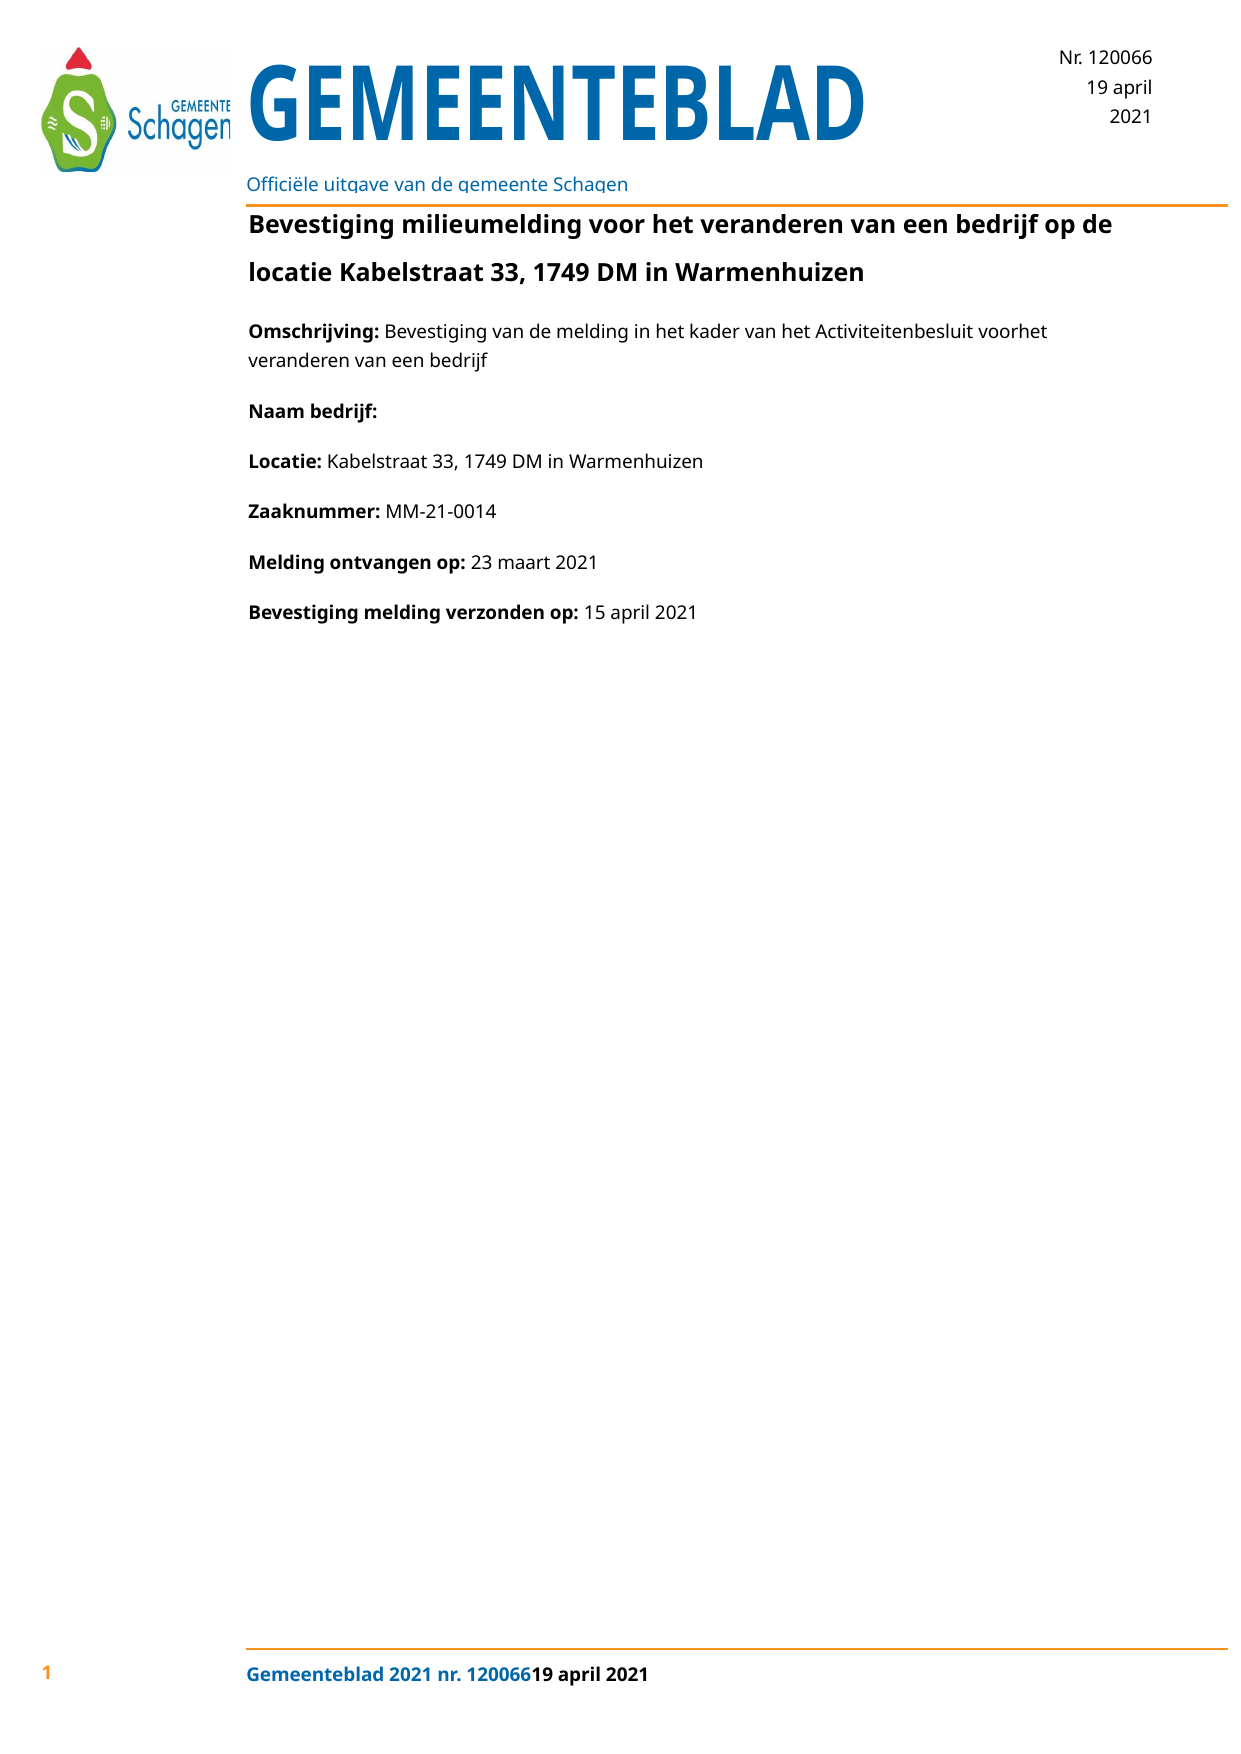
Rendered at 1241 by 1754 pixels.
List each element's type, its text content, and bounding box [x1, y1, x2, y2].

text Zaaknummer: MM-21-0014 [248, 499, 1152, 524]
text Bevestiging milieumelding voor het veranderen van een bedrijf op de locatie Kabelstraat 33, 1749 DM in Warmenhuizen [248, 207, 1152, 288]
text Naam bedrijf: [248, 398, 1152, 424]
picture [41, 47, 231, 172]
text Melding ontvangen op: 23 maart 2021 [248, 549, 1152, 575]
text Locatie: Kabelstraat 33, 1749 DM in Warmenhuizen [248, 448, 1152, 474]
text Omschrijving: Bevestiging van de melding in het kader van het Activiteitenbesluit voorhet veranderen van een bedrijf [248, 318, 1152, 373]
text Bevestiging melding verzonden op: 15 april 2021 [248, 599, 1152, 625]
